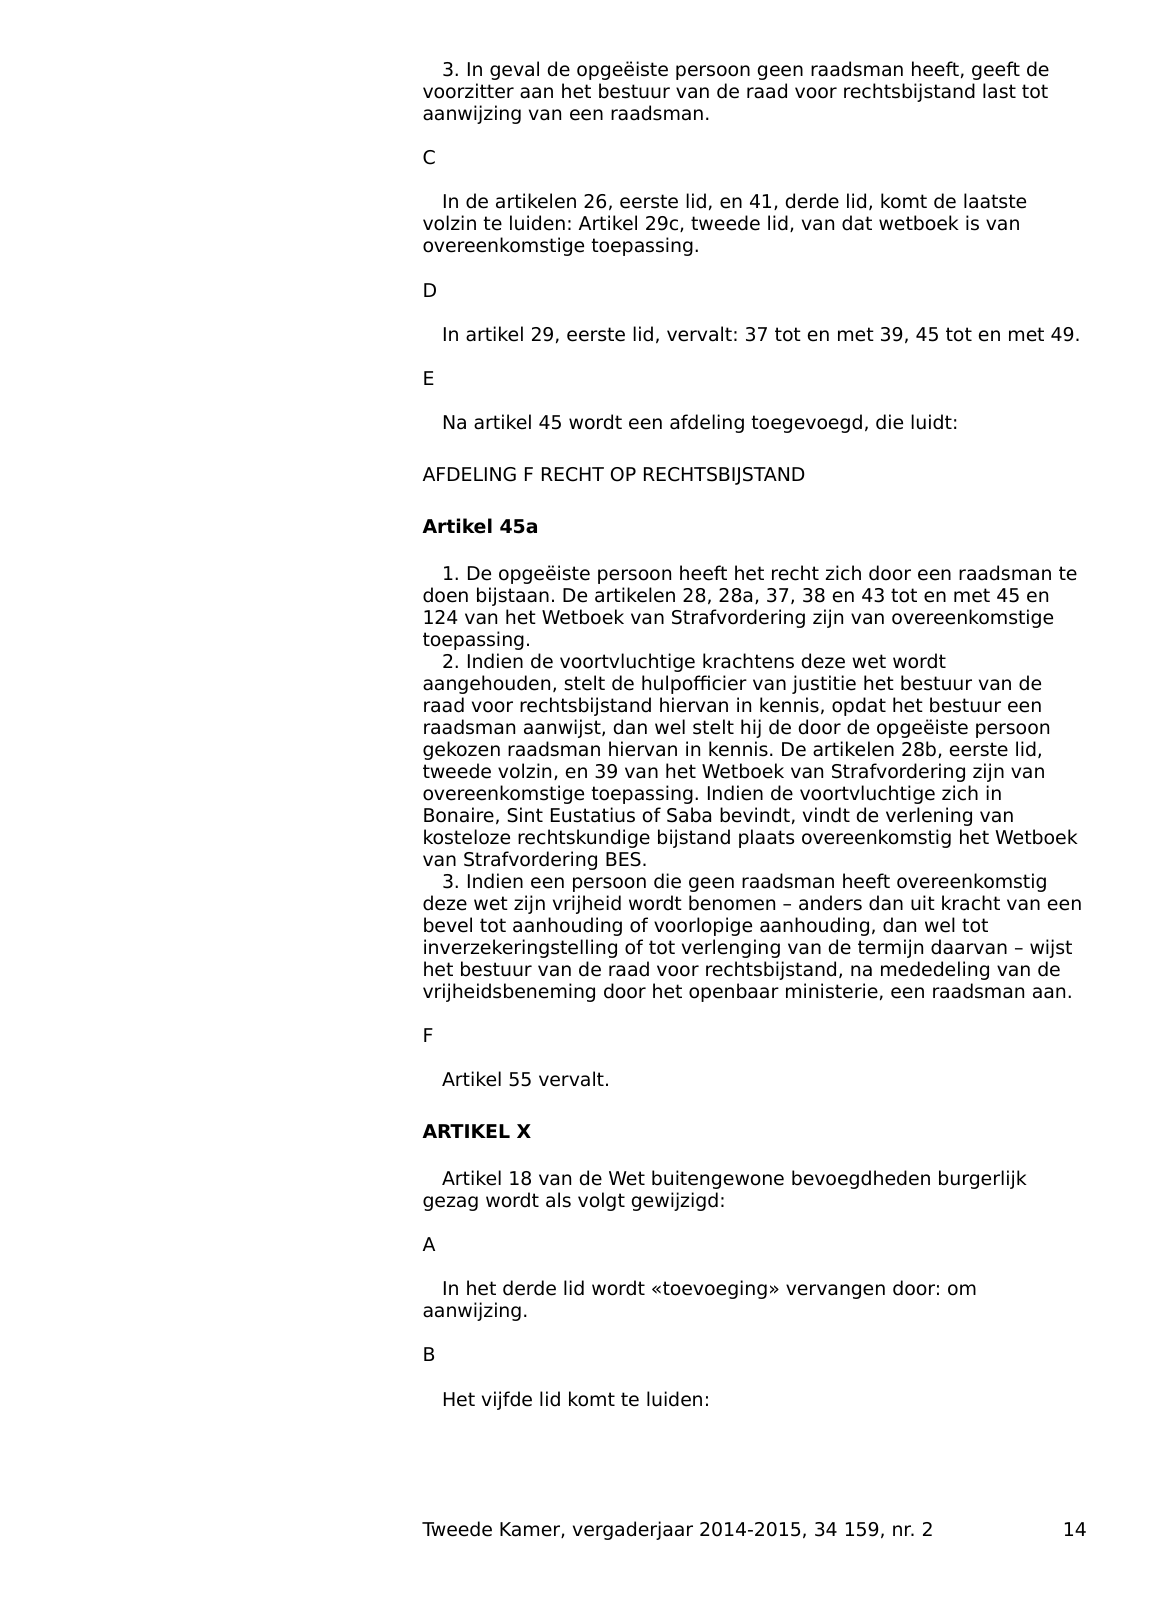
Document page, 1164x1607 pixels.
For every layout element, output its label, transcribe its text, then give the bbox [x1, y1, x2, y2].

text 1. De opgeëiste persoon heeft het recht zich door een raadsman te doen bijstaan. De artikelen 28, 28a, 37, 38 en 43 tot en met 45 en 124 van het Wetboek van Strafvordering zijn van overeenkomstige toepassing. [422, 563, 1087, 651]
text 3. In geval de opgeëiste persoon geen raadsman heeft, geeft de voorzitter aan het bestuur van de raad voor rechtsbijstand last tot aanwijzing van een raadsman. [422, 59, 1087, 125]
subtitle ARTIKEL X [422, 1121, 1087, 1143]
text Artikel 55 vervalt. [422, 1069, 1087, 1091]
text E [422, 368, 1087, 390]
text 3. Indien een persoon die geen raadsman heeft overeenkomstig deze wet zijn vrijheid wordt benomen – anders dan uit kracht van een bevel tot aanhouding of voorlopige aanhouding, dan wel tot inverzekeringstelling of tot verlenging van de termijn daarvan – wijst het bestuur van de raad voor rechtsbijstand, na mededeling van de vrijheidsbeneming door het openbaar ministerie, een raadsman aan. [422, 871, 1087, 1002]
text D [422, 279, 1087, 301]
text A [422, 1234, 1087, 1256]
text C [422, 147, 1087, 169]
text F [422, 1025, 1087, 1047]
subtitle AFDELING F RECHT OP RECHTSBIJSTAND [422, 464, 1087, 486]
text In het derde lid wordt «toevoeging» vervangen door: om aanwijzing. [422, 1278, 1087, 1322]
text In de artikelen 26, eerste lid, en 41, derde lid, komt de laatste volzin te luiden: Artikel 29c, tweede lid, van dat wetboek is van overeenkomstige toepassing. [422, 191, 1087, 257]
text Na artikel 45 wordt een afdeling toegevoegd, die luidt: [422, 412, 1087, 434]
text In artikel 29, eerste lid, vervalt: 37 tot en met 39, 45 tot en met 49. [422, 324, 1087, 346]
text B [422, 1344, 1087, 1366]
text Artikel 18 van de Wet buitengewone bevoegdheden burgerlijk gezag wordt als volgt gewijzigd: [422, 1168, 1087, 1212]
subtitle Artikel 45a [422, 516, 1087, 538]
text Het vijfde lid komt te luiden: [422, 1388, 1087, 1410]
text 2. Indien de voortvluchtige krachtens deze wet wordt aangehouden, stelt de hulpofficier van justitie het bestuur van de raad voor rechtsbijstand hiervan in kennis, opdat het bestuur een raadsman aanwijst, dan wel stelt hij de door de opgeëiste persoon gekozen raadsman hiervan in kennis. De artikelen 28b, eerste lid, tweede volzin, en 39 van het Wetboek van Strafvordering zijn van overeenkomstige toepassing. Indien de voortvluchtige zich in Bonaire, Sint Eustatius of Saba bevindt, vindt de verlening van kosteloze rechtskundige bijstand plaats overeenkomstig het Wetboek van Strafvordering BES. [422, 651, 1087, 871]
